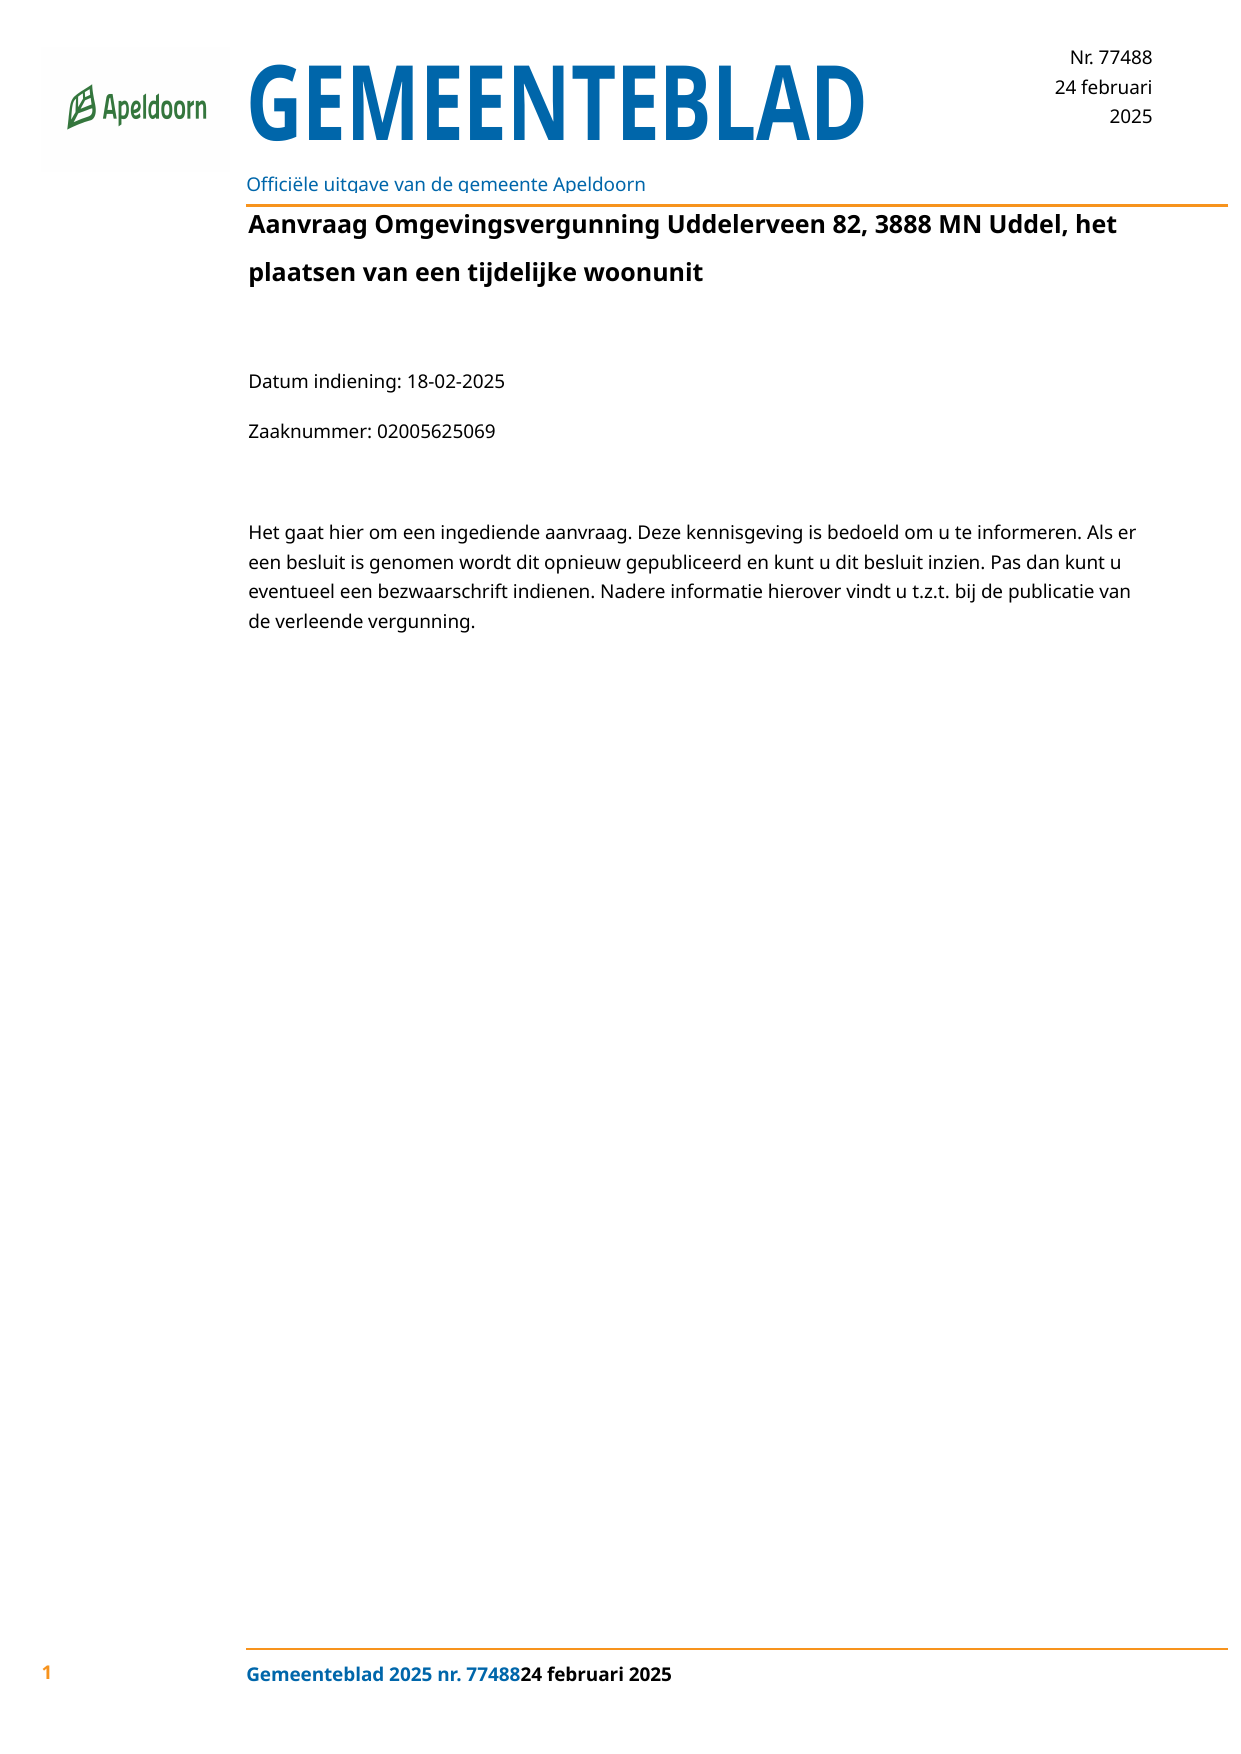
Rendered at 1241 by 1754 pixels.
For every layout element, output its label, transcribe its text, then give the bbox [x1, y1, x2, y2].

picture [41, 47, 231, 172]
text Zaaknummer: 02005625069 [248, 419, 1152, 444]
text Het gaat hier om een ingediende aanvraag. Deze kennisgeving is bedoeld om u te informeren. Als er een besluit is genomen wordt dit opnieuw gepubliceerd en kunt u dit besluit inzien. Pas dan kunt u eventueel een bezwaarschrift indienen. Nadere informatie hierover vindt u t.z.t. bij de publicatie van de verleende vergunning. [248, 519, 1152, 634]
text Aanvraag Omgevingsvergunning Uddelerveen 82, 3888 MN Uddel, het plaatsen van een tijdelijke woonunit [248, 207, 1152, 288]
text Datum indiening: 18-02-2025 [248, 368, 1152, 394]
